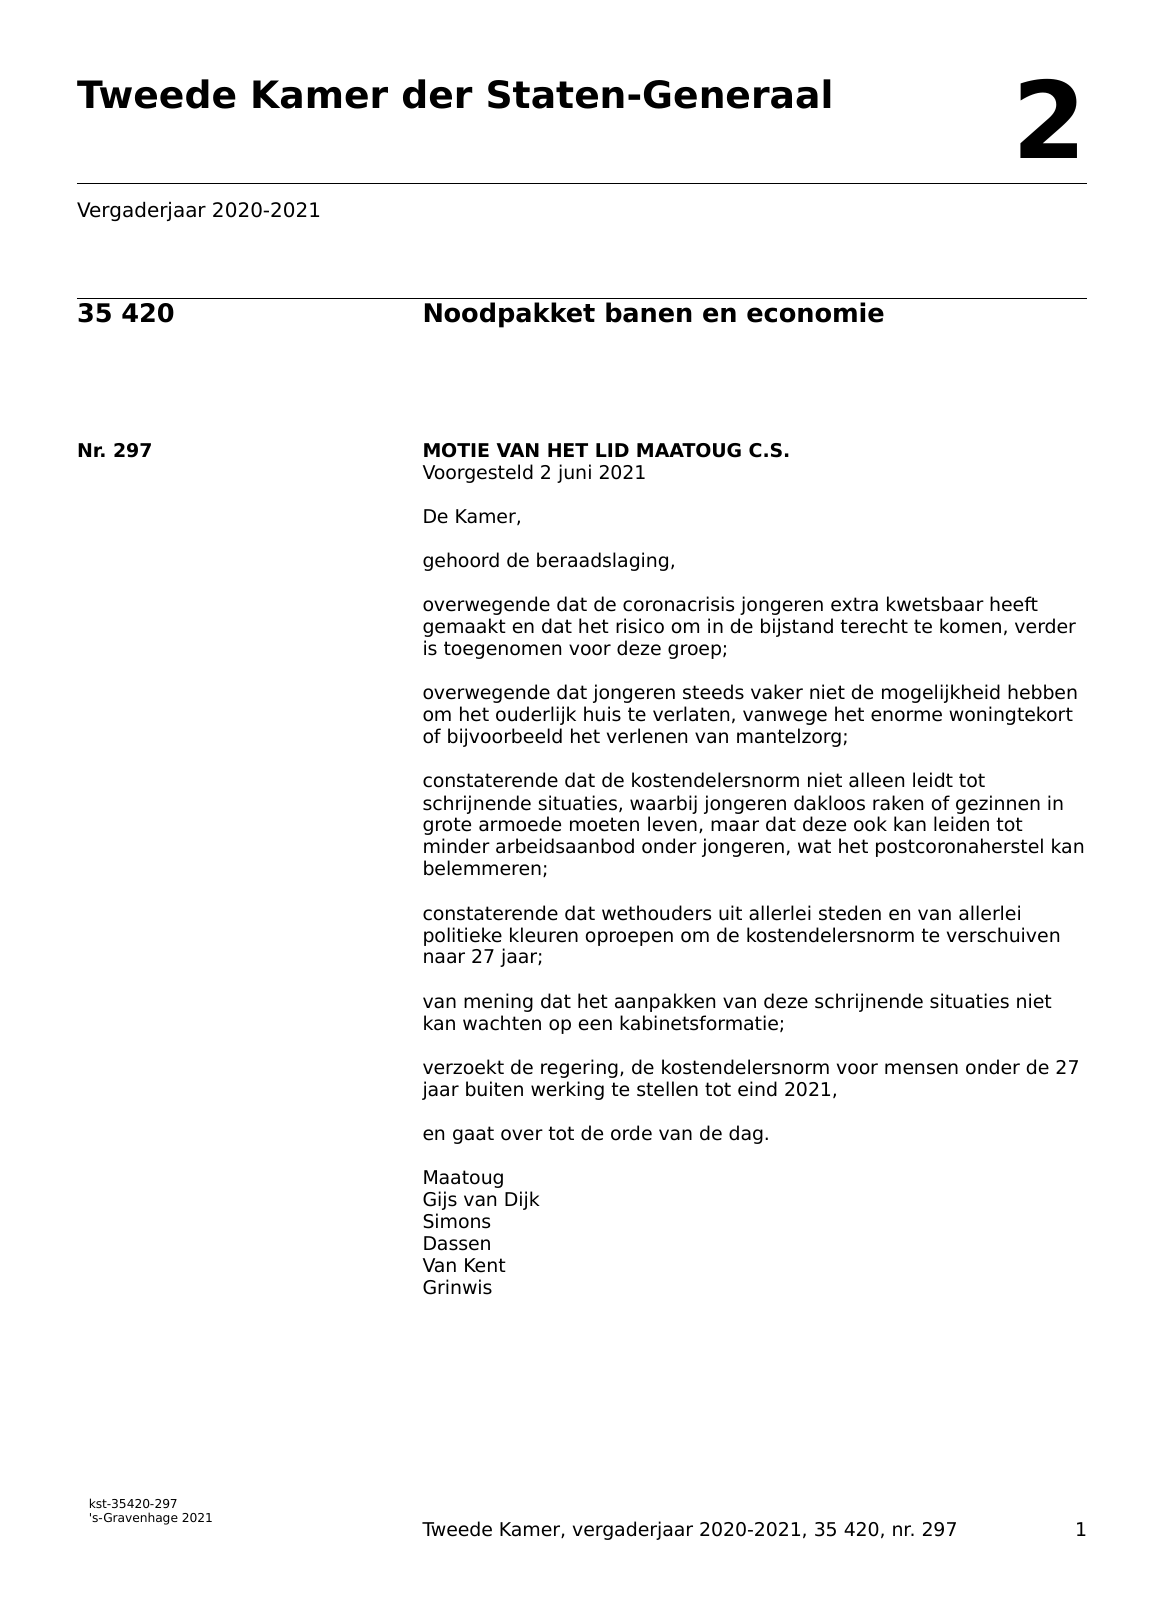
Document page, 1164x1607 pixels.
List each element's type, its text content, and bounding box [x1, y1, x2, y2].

text gehoord de beraadslaging, [422, 550, 1087, 572]
table_cell Vergaderjaar 2020-2021 [77, 184, 1087, 298]
text Van Kent [422, 1255, 1087, 1277]
text De Kamer, [422, 506, 1087, 528]
text constaterende dat wethouders uit allerlei steden en van allerlei politieke kleuren oproepen om de kostendelersnorm te verschuiven naar 27 jaar; [422, 902, 1087, 968]
table_header 2 [886, 59, 1087, 183]
text en gaat over tot de orde van de dag. [422, 1123, 1087, 1145]
text overwegende dat de coronacrisis jongeren extra kwetsbaar heeft gemaakt en dat het risico om in de bijstand terecht te komen, verder is toegenomen voor deze groep; [422, 594, 1087, 660]
text kst-35420-297 [88, 1497, 323, 1511]
text Simons [422, 1211, 1087, 1233]
text verzoekt de regering, de kostendelersnorm voor mensen onder de 27 jaar buiten werking te stellen tot eind 2021, [422, 1057, 1087, 1101]
subtitle 35 420 Noodpakket banen en economie [77, 299, 1087, 329]
text overwegende dat jongeren steeds vaker niet de mogelijkheid hebben om het ouderlijk huis te verlaten, vanwege het enorme woningtekort of bijvoorbeeld het verlenen van mantelzorg; [422, 682, 1087, 748]
subtitle Nr. 297 MOTIE VAN HET LID MAATOUG C.S. [77, 440, 1087, 462]
text 's-Gravenhage 2021 [88, 1511, 323, 1525]
text Maatoug [422, 1167, 1087, 1189]
text constaterende dat de kostendelersnorm niet alleen leidt tot schrijnende situaties, waarbij jongeren dakloos raken of gezinnen in grote armoede moeten leven, maar dat deze ook kan leiden tot minder arbeidsaanbod onder jongeren, wat het postcoronaherstel kan belemmeren; [422, 770, 1087, 880]
text Voorgesteld 2 juni 2021 [422, 462, 1087, 484]
text van mening dat het aanpakken van deze schrijnende situaties niet kan wachten op een kabinetsformatie; [422, 991, 1087, 1034]
text Gijs van Dijk [422, 1189, 1087, 1211]
table_header Tweede Kamer der Staten-Generaal [77, 59, 886, 183]
text Dassen [422, 1233, 1087, 1255]
text Grinwis [422, 1277, 1087, 1299]
